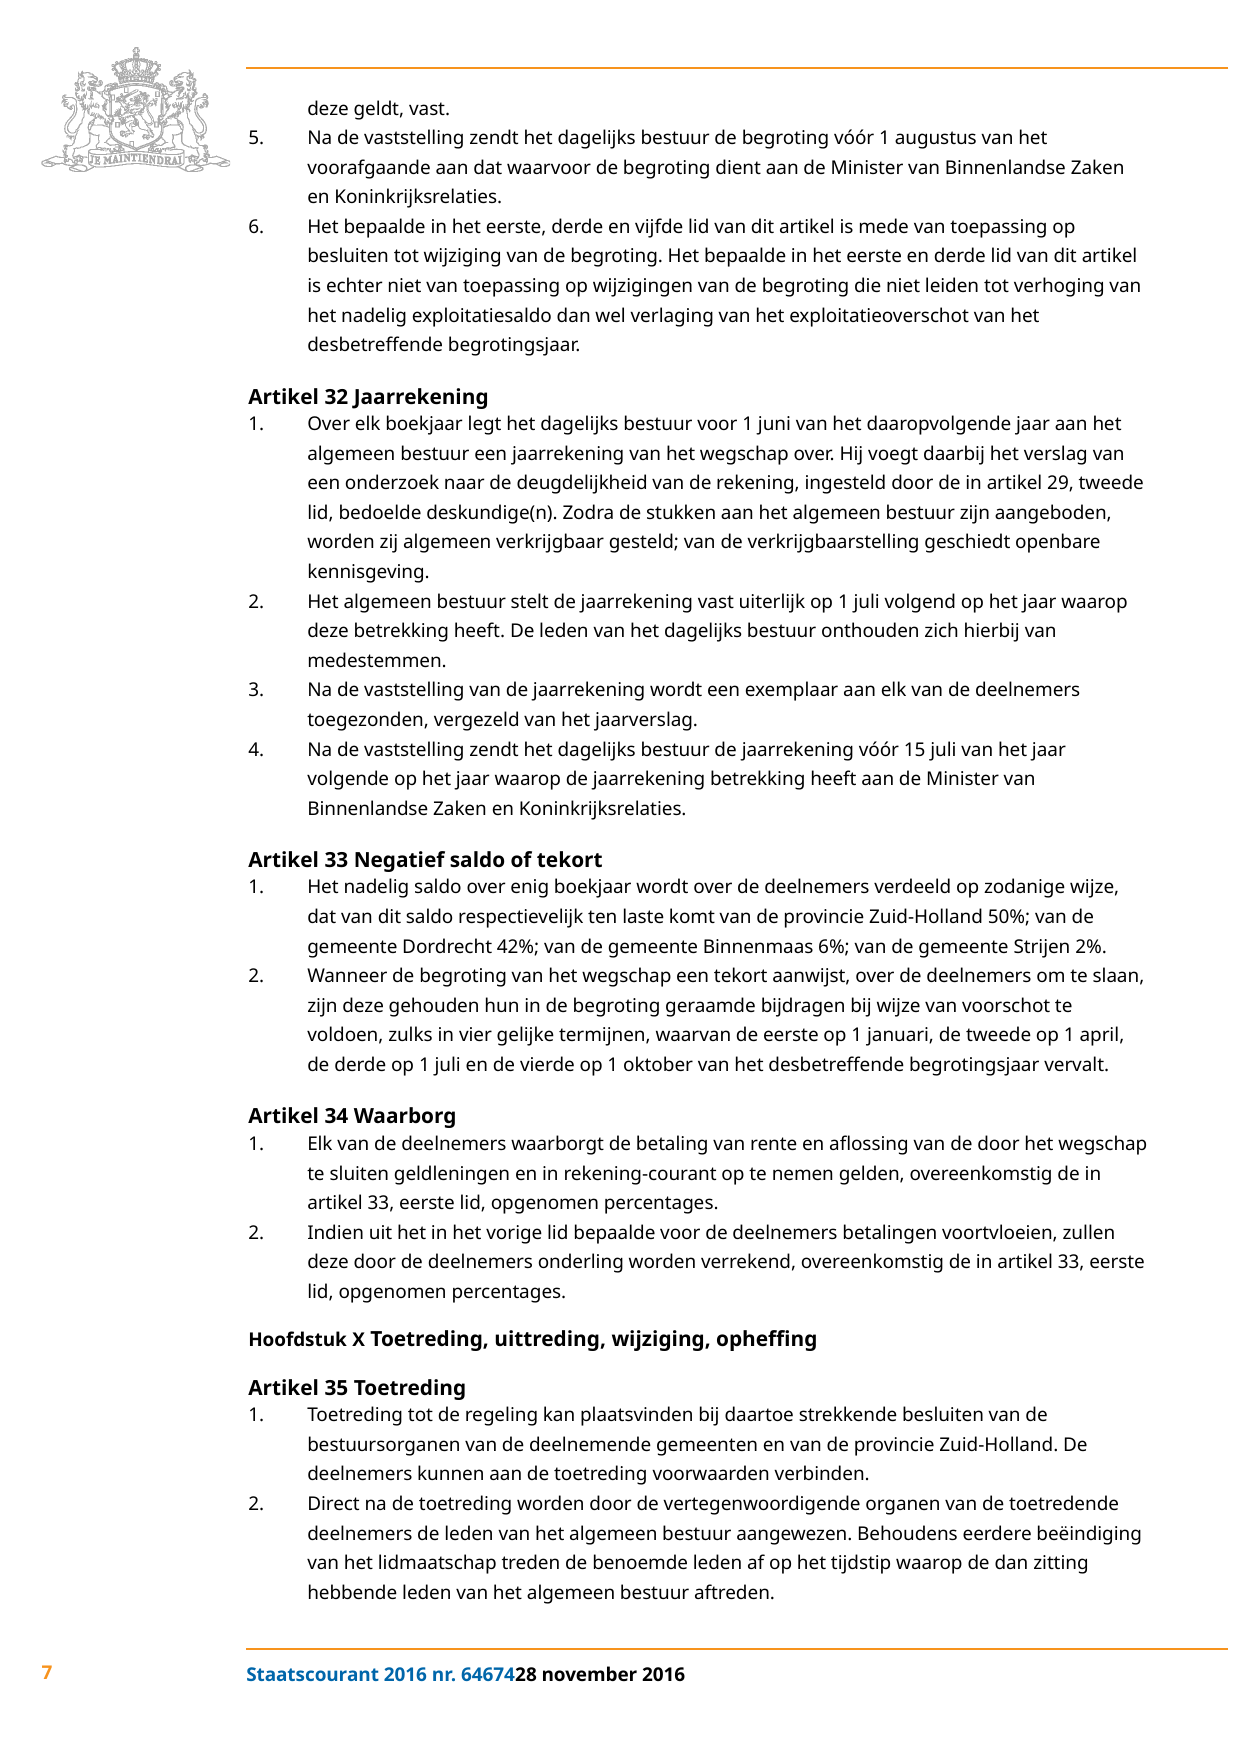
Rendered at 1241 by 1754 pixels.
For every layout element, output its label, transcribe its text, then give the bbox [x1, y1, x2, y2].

list deze geldt, vast. [248, 95, 1152, 121]
list Na de vaststelling van de jaarrekening wordt een exemplaar aan elk van de deelnemers toegezonden, vergezeld van het jaarverslag. [248, 677, 1152, 732]
list Indien uit het in het vorige lid bepaalde voor de deelnemers betalingen voortvloeien, zullen deze door de deelnemers onderling worden verrekend, overeenkomstig de in artikel 33, eerste lid, opgenomen percentages. [248, 1219, 1152, 1304]
list Elk van de deelnemers waarborgt de betaling van rente en aflossing van de door het wegschap te sluiten geldleningen en in rekening-courant op te nemen gelden, overeenkomstig de in artikel 33, eerste lid, opgenomen percentages. [248, 1130, 1152, 1215]
list Het nadelig saldo over enig boekjaar wordt over de deelnemers verdeeld op zodanige wijze, dat van dit saldo respectievelijk ten laste komt van de provincie Zuid-Holland 50%; van de gemeente Dordrecht 42%; van de gemeente Binnenmaas 6%; van de gemeente Strijen 2%. [248, 874, 1152, 959]
list Toetreding tot de regeling kan plaatsvinden bij daartoe strekkende besluiten van de bestuursorganen van de deelnemende gemeenten en van de provincie Zuid-Holland. De deelnemers kunnen aan de toetreding voorwaarden verbinden. [248, 1401, 1152, 1486]
list Direct na de toetreding worden door de vertegenwoordigende organen van de toetredende deelnemers de leden van het algemeen bestuur aangewezen. Behoudens eerdere beëindiging van het lidmaatschap treden de benoemde leden af op het tijdstip waarop de dan zitting hebbende leden van het algemeen bestuur aftreden. [248, 1490, 1152, 1604]
picture [41, 47, 231, 172]
list Na de vaststelling zendt het dagelijks bestuur de jaarrekening vóór 15 juli van het jaar volgende op het jaar waarop de jaarrekening betrekking heeft aan de Minister van Binnenlandse Zaken en Koninkrijksrelaties. [248, 736, 1152, 821]
list Wanneer de begroting van het wegschap een tekort aanwijst, over de deelnemers om te slaan, zijn deze gehouden hun in de begroting geraamde bijdragen bij wijze van voorschot te voldoen, zulks in vier gelijke termijnen, waarvan de eerste op 1 januari, de tweede op 1 april, de derde op 1 juli en de vierde op 1 oktober van het desbetreffende begrotingsjaar vervalt. [248, 962, 1152, 1077]
list Het bepaalde in het eerste, derde en vijfde lid van dit artikel is mede van toepassing op besluiten tot wijziging van de begroting. Het bepaalde in het eerste en derde lid van dit artikel is echter niet van toepassing op wijzigingen van de begroting die niet leiden tot verhoging van het nadelig exploitatiesaldo dan wel verlaging van het exploitatieoverschot van het desbetreffende begrotingsjaar. [248, 213, 1152, 357]
list Over elk boekjaar legt het dagelijks bestuur voor 1 juni van het daaropvolgende jaar aan het algemeen bestuur een jaarrekening van het wegschap over. Hij voegt daarbij het verslag van een onderzoek naar de deugdelijkheid van de rekening, ingesteld door de in artikel 29, tweede lid, bedoelde deskundige(n). Zodra de stukken aan het algemeen bestuur zijn aangeboden, worden zij algemeen verkrijgbaar gesteld; van de verkrijgbaarstelling geschiedt openbare kennisgeving. [248, 410, 1152, 584]
text Artikel 34 Waarborg [248, 1102, 1152, 1130]
text Artikel 32 Jaarrekening [248, 382, 1152, 410]
text Hoofdstuk X Toetreding, uittreding, wijziging, opheffing [248, 1324, 1152, 1352]
text Artikel 33 Negatief saldo of tekort [248, 845, 1152, 874]
list Na de vaststelling zendt het dagelijks bestuur de begroting vóór 1 augustus van het voorafgaande aan dat waarvoor de begroting dient aan de Minister van Binnenlandse Zaken en Koninkrijksrelaties. [248, 124, 1152, 209]
text Artikel 35 Toetreding [248, 1373, 1152, 1401]
list Het algemeen bestuur stelt de jaarrekening vast uiterlijk op 1 juli volgend op het jaar waarop deze betrekking heeft. De leden van het dagelijks bestuur onthouden zich hierbij van medestemmen. [248, 588, 1152, 673]
